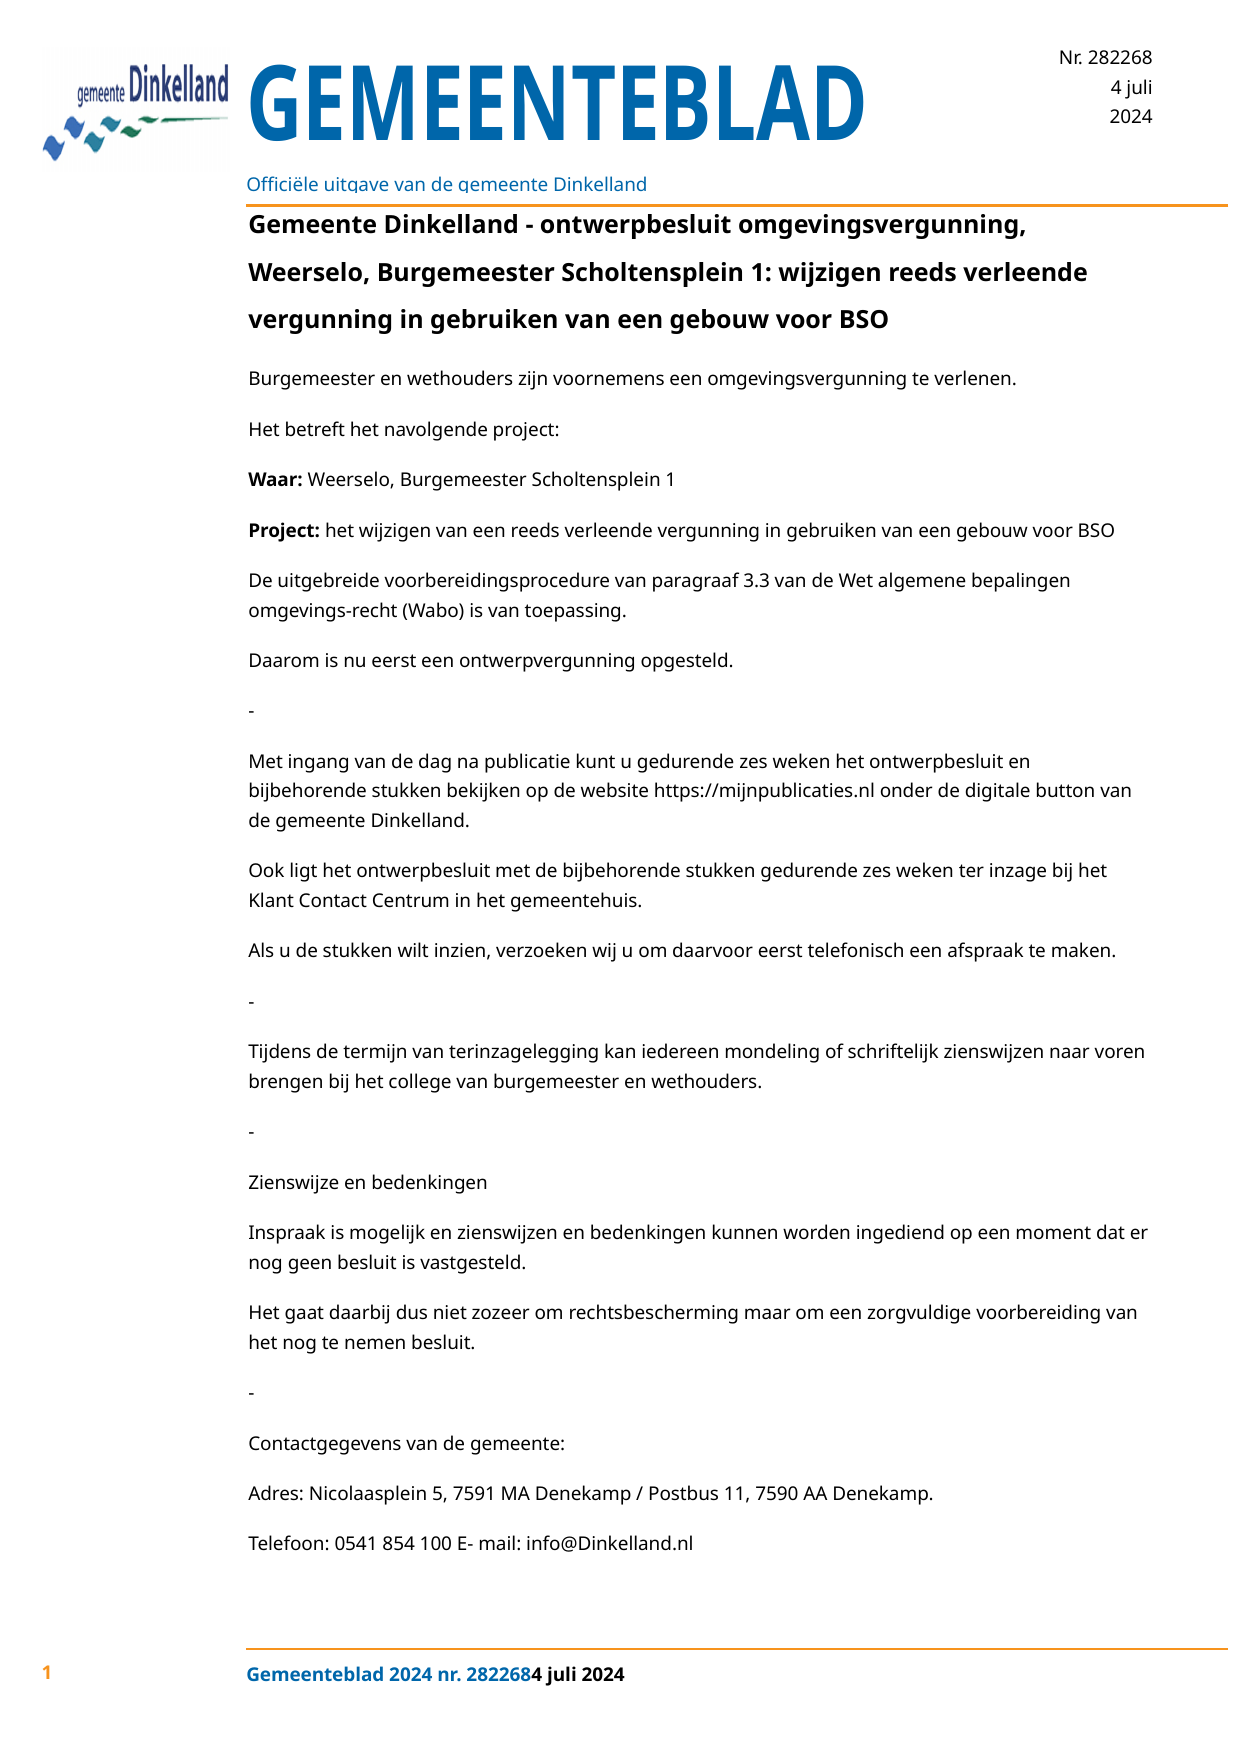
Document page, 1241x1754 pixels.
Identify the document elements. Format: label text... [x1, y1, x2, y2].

text Ook ligt het ontwerpbesluit met de bijbehorende stukken gedurende zes weken ter inzage bij het Klant Contact Centrum in het gemeentehuis. [248, 858, 1152, 913]
text Contactgegevens van de gemeente: [248, 1430, 1152, 1455]
text Daarom is nu eerst een ontwerpvergunning opgesteld. [248, 647, 1152, 673]
text Waar: Weerselo, Burgemeester Scholtensplein 1 [248, 466, 1152, 492]
text - [248, 698, 1152, 723]
text Het gaat daarbij dus niet zozeer om rechtsbescherming maar om een zorgvuldige voorbereiding van het nog te nemen besluit. [248, 1299, 1152, 1354]
text Gemeente Dinkelland - ontwerpbesluit omgevingsvergunning, Weerselo, Burgemeester Scholtensplein 1: wijzigen reeds verleende vergunning in gebruiken van een gebouw voor BSO [248, 207, 1152, 336]
text Adres: Nicolaasplein 5, 7591 MA Denekamp / Postbus 11, 7590 AA Denekamp. [248, 1480, 1152, 1506]
text Als u de stukken wilt inzien, verzoeken wij u om daarvoor eerst telefonisch een afspraak te maken. [248, 938, 1152, 963]
text Zienswijze en bedenkingen [248, 1169, 1152, 1194]
text Telefoon: 0541 854 100 E- mail: info@Dinkelland.nl [248, 1531, 1152, 1556]
text - [248, 1379, 1152, 1405]
text - [248, 1118, 1152, 1144]
text Het betreft het navolgende project: [248, 416, 1152, 442]
text Project: het wijzigen van een reeds verleende vergunning in gebruiken van een gebouw voor BSO [248, 517, 1152, 542]
text - [248, 988, 1152, 1014]
picture [41, 47, 231, 172]
text Burgemeester en wethouders zijn voornemens een omgevingsvergunning te verlenen. [248, 366, 1152, 391]
text Inspraak is mogelijk en zienswijzen en bedenkingen kunnen worden ingediend op een moment dat er nog geen besluit is vastgesteld. [248, 1219, 1152, 1274]
text Met ingang van de dag na publicatie kunt u gedurende zes weken het ontwerpbesluit en bijbehorende stukken bekijken op de website https://mijnpublicaties.nl onder de digitale button van de gemeente Dinkelland. [248, 748, 1152, 833]
text Tijdens de termijn van terinzagelegging kan iedereen mondeling of schriftelijk zienswijzen naar voren brengen bij het college van burgemeester en wethouders. [248, 1038, 1152, 1094]
text De uitgebreide voorbereidingsprocedure van paragraaf 3.3 van de Wet algemene bepalingen omgevings-recht (Wabo) is van toepassing. [248, 567, 1152, 622]
